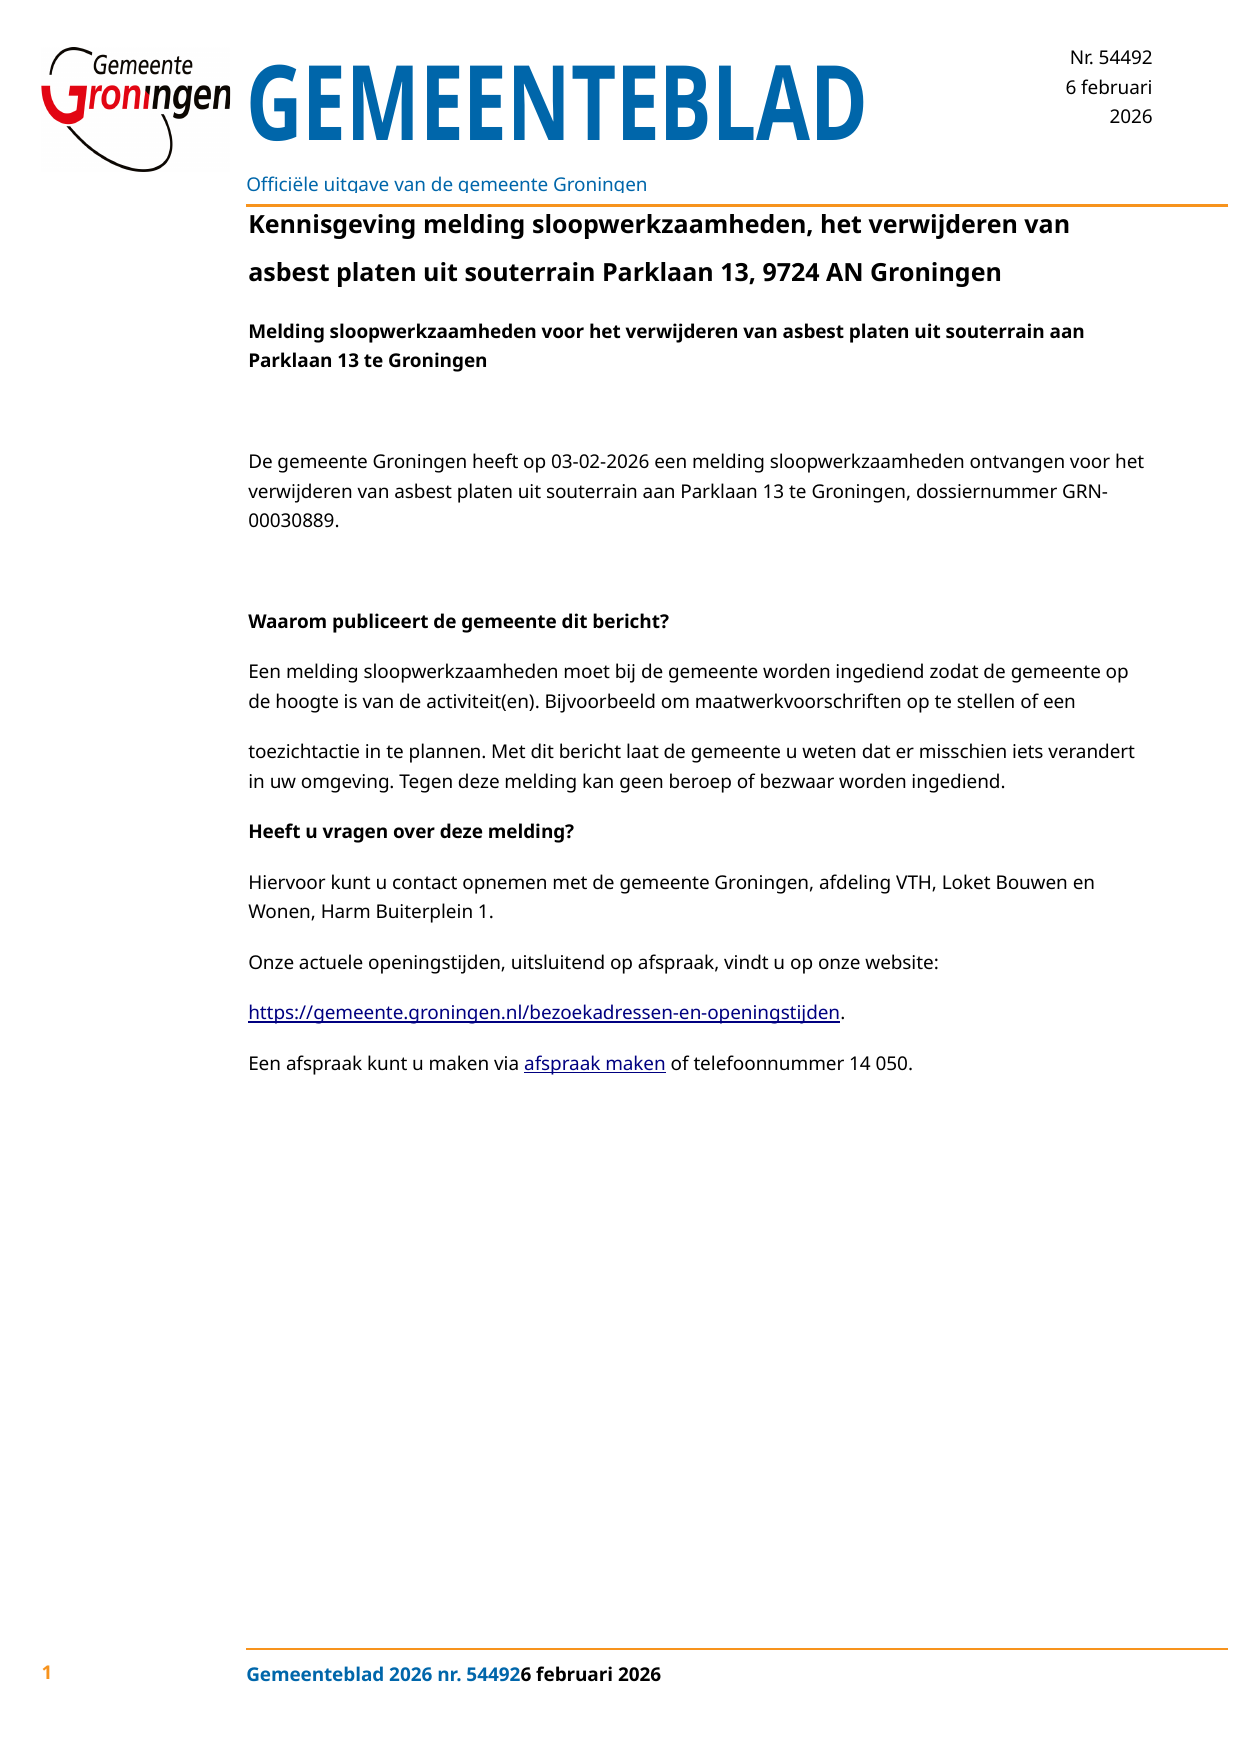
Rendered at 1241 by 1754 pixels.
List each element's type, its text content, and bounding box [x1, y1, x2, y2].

text toezichtactie in te plannen. Met dit bericht laat de gemeente u weten dat er misschien iets verandert in uw omgeving. Tegen deze melding kan geen beroep of bezwaar worden ingediend. [248, 739, 1152, 794]
text Een melding sloopwerkzaamheden moet bij de gemeente worden ingediend zodat de gemeente op de hoogte is van de activiteit(en). Bijvoorbeeld om maatwerkvoorschriften op te stellen of een [248, 659, 1152, 714]
text Een afspraak kunt u maken via afspraak maken of telefoonnummer 14 050. [248, 1050, 1152, 1076]
text Heeft u vragen over deze melding? [248, 819, 1152, 844]
text Onze actuele openingstijden, uitsluitend op afspraak, vindt u op onze website: [248, 949, 1152, 975]
text De gemeente Groningen heeft op 03-02-2026 een melding sloopwerkzaamheden ontvangen voor het verwijderen van asbest platen uit souterrain aan Parklaan 13 te Groningen, dossiernummer GRN-00030889. [248, 448, 1152, 533]
text Kennisgeving melding sloopwerkzaamheden, het verwijderen van asbest platen uit souterrain Parklaan 13, 9724 AN Groningen [248, 207, 1152, 288]
text Melding sloopwerkzaamheden voor het verwijderen van asbest platen uit souterrain aan Parklaan 13 te Groningen [248, 318, 1152, 373]
text Hiervoor kunt u contact opnemen met de gemeente Groningen, afdeling VTH, Loket Bouwen en Wonen, Harm Buiterplein 1. [248, 869, 1152, 924]
text https://gemeente.groningen.nl/bezoekadressen-en-openingstijden. [248, 999, 1152, 1025]
picture [41, 47, 231, 172]
text Waarom publiceert de gemeente dit bericht? [248, 608, 1152, 634]
